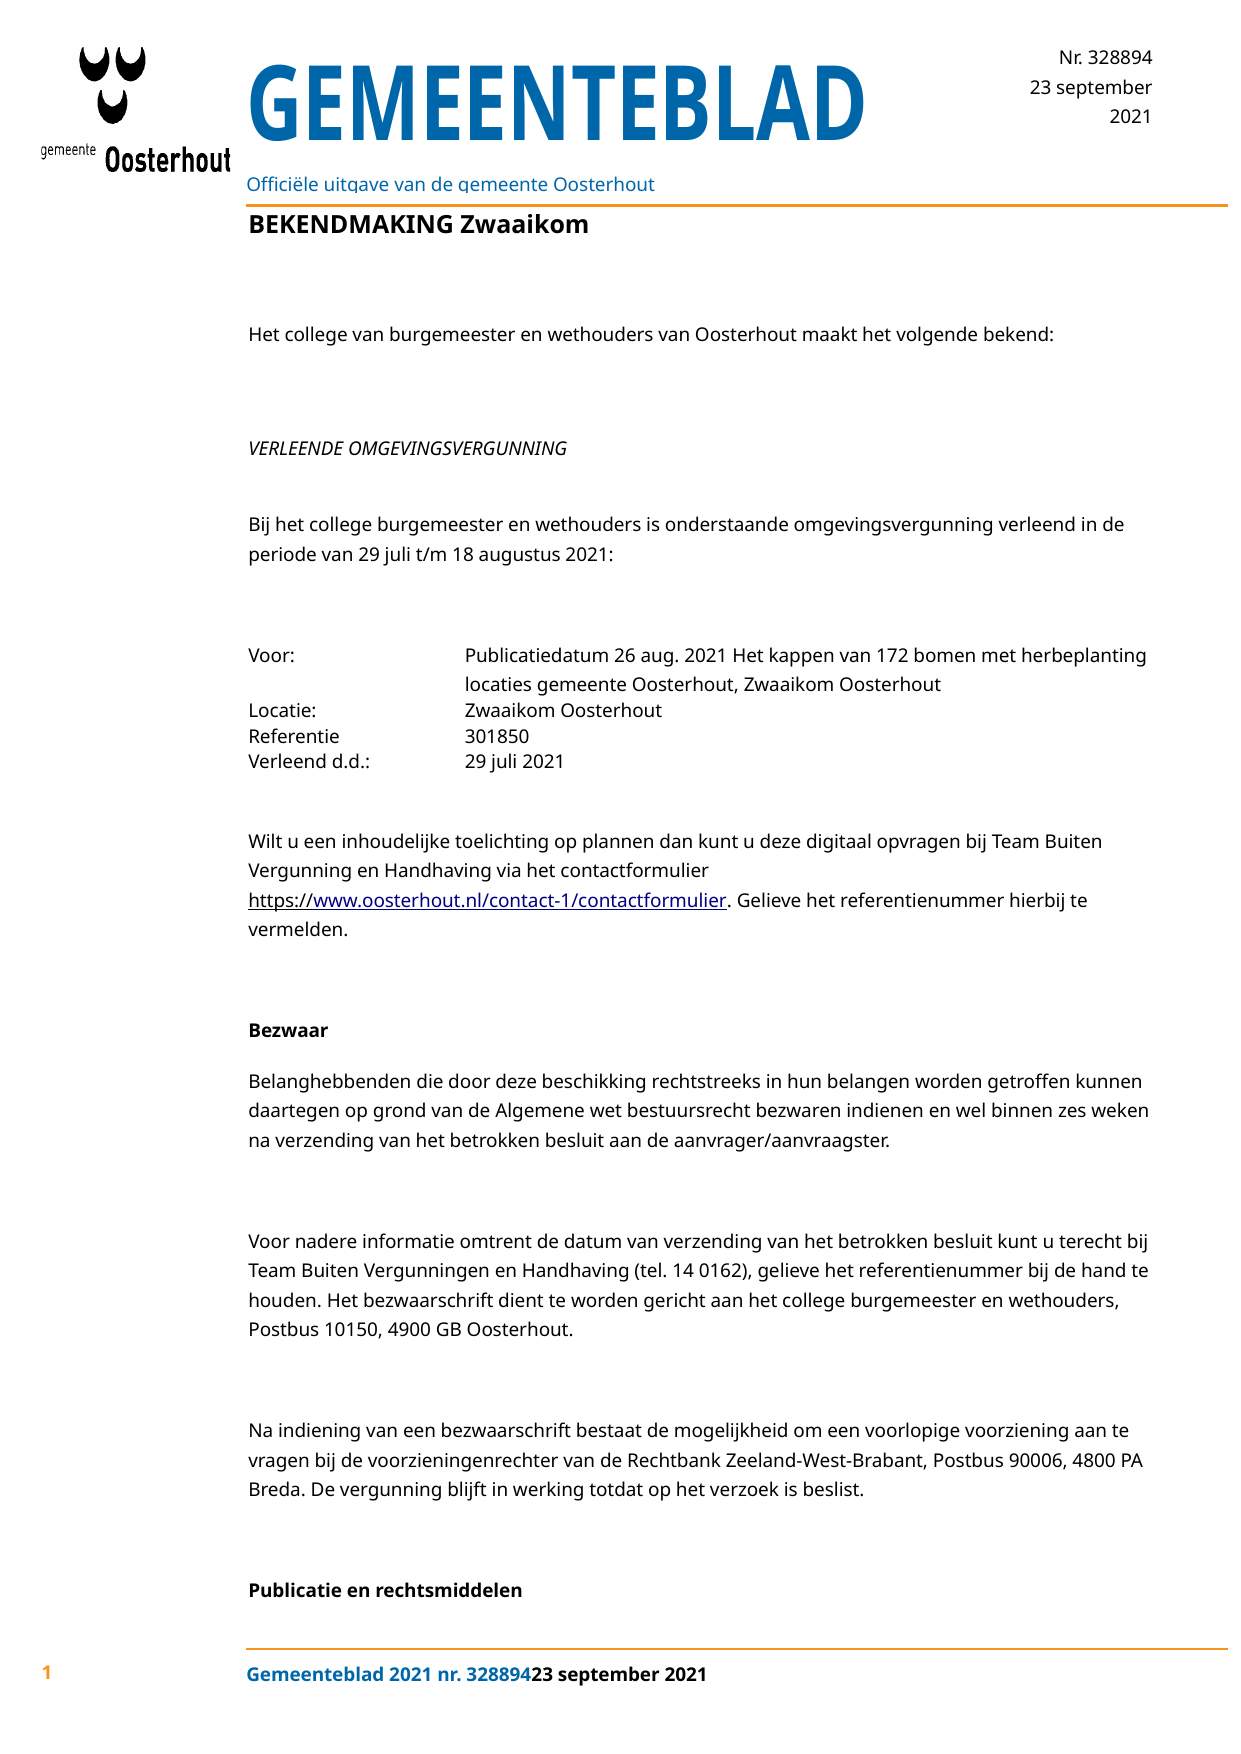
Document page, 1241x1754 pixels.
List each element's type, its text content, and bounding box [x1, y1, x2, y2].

table_cell Locatie: [248, 697, 464, 723]
table_cell 301850 [465, 723, 1152, 748]
text Belanghebbenden die door deze beschikking rechtstreeks in hun belangen worden getroffen kunnen daartegen op grond van de Algemene wet bestuursrecht bezwaren indienen en wel binnen zes weken na verzending van het betrokken besluit aan de aanvrager/aanvraagster. [248, 1068, 1152, 1153]
text Bij het college burgemeester en wethouders is onderstaande omgevingsvergunning verleend in de periode van 29 juli t/m 18 augustus 2021: [248, 511, 1152, 567]
table_cell 29 juli 2021 [465, 749, 1152, 774]
table_cell Verleend d.d.: [248, 749, 464, 774]
table_header Publicatiedatum 26 aug. 2021 Het kappen van 172 bomen met herbeplanting locaties gemeente Oosterhout, Zwaaikom Oosterhout [465, 642, 1152, 697]
text Wilt u een inhoudelijke toelichting op plannen dan kunt u deze digitaal opvragen bij Team Buiten Vergunning en Handhaving via het contactformulier https://www.oosterhout.nl/contact-1/contactformulier. Gelieve het referentienummer hierbij te vermelden. [248, 828, 1152, 942]
text VERLEENDE OMGEVINGSVERGUNNING [248, 435, 1152, 461]
table_header Voor: [248, 642, 464, 697]
table_cell Zwaaikom Oosterhout [465, 697, 1152, 723]
text Bezwaar [248, 1017, 1152, 1043]
text Publicatie en rechtsmiddelen [248, 1577, 1152, 1603]
text Voor nadere informatie omtrent de datum van verzending van het betrokken besluit kunt u terecht bij Team Buiten Vergunningen en Handhaving (tel. 14 0162), gelieve het referentienummer bij de hand te houden. Het bezwaarschrift dient te worden gericht aan het college burgemeester en wethouders, Postbus 10150, 4900 GB Oosterhout. [248, 1228, 1152, 1342]
text Het college van burgemeester en wethouders van Oosterhout maakt het volgende bekend: [248, 321, 1152, 346]
text BEKENDMAKING Zwaaikom [248, 207, 1152, 241]
table_cell Referentie [248, 723, 464, 748]
picture [41, 47, 231, 172]
text Na indiening van een bezwaarschrift bestaat de mogelijkheid om een voorlopige voorziening aan te vragen bij de voorzieningenrechter van de Rechtbank Zeeland-West-Brabant, Postbus 90006, 4800 PA Breda. De vergunning blijft in werking totdat op het verzoek is beslist. [248, 1417, 1152, 1502]
